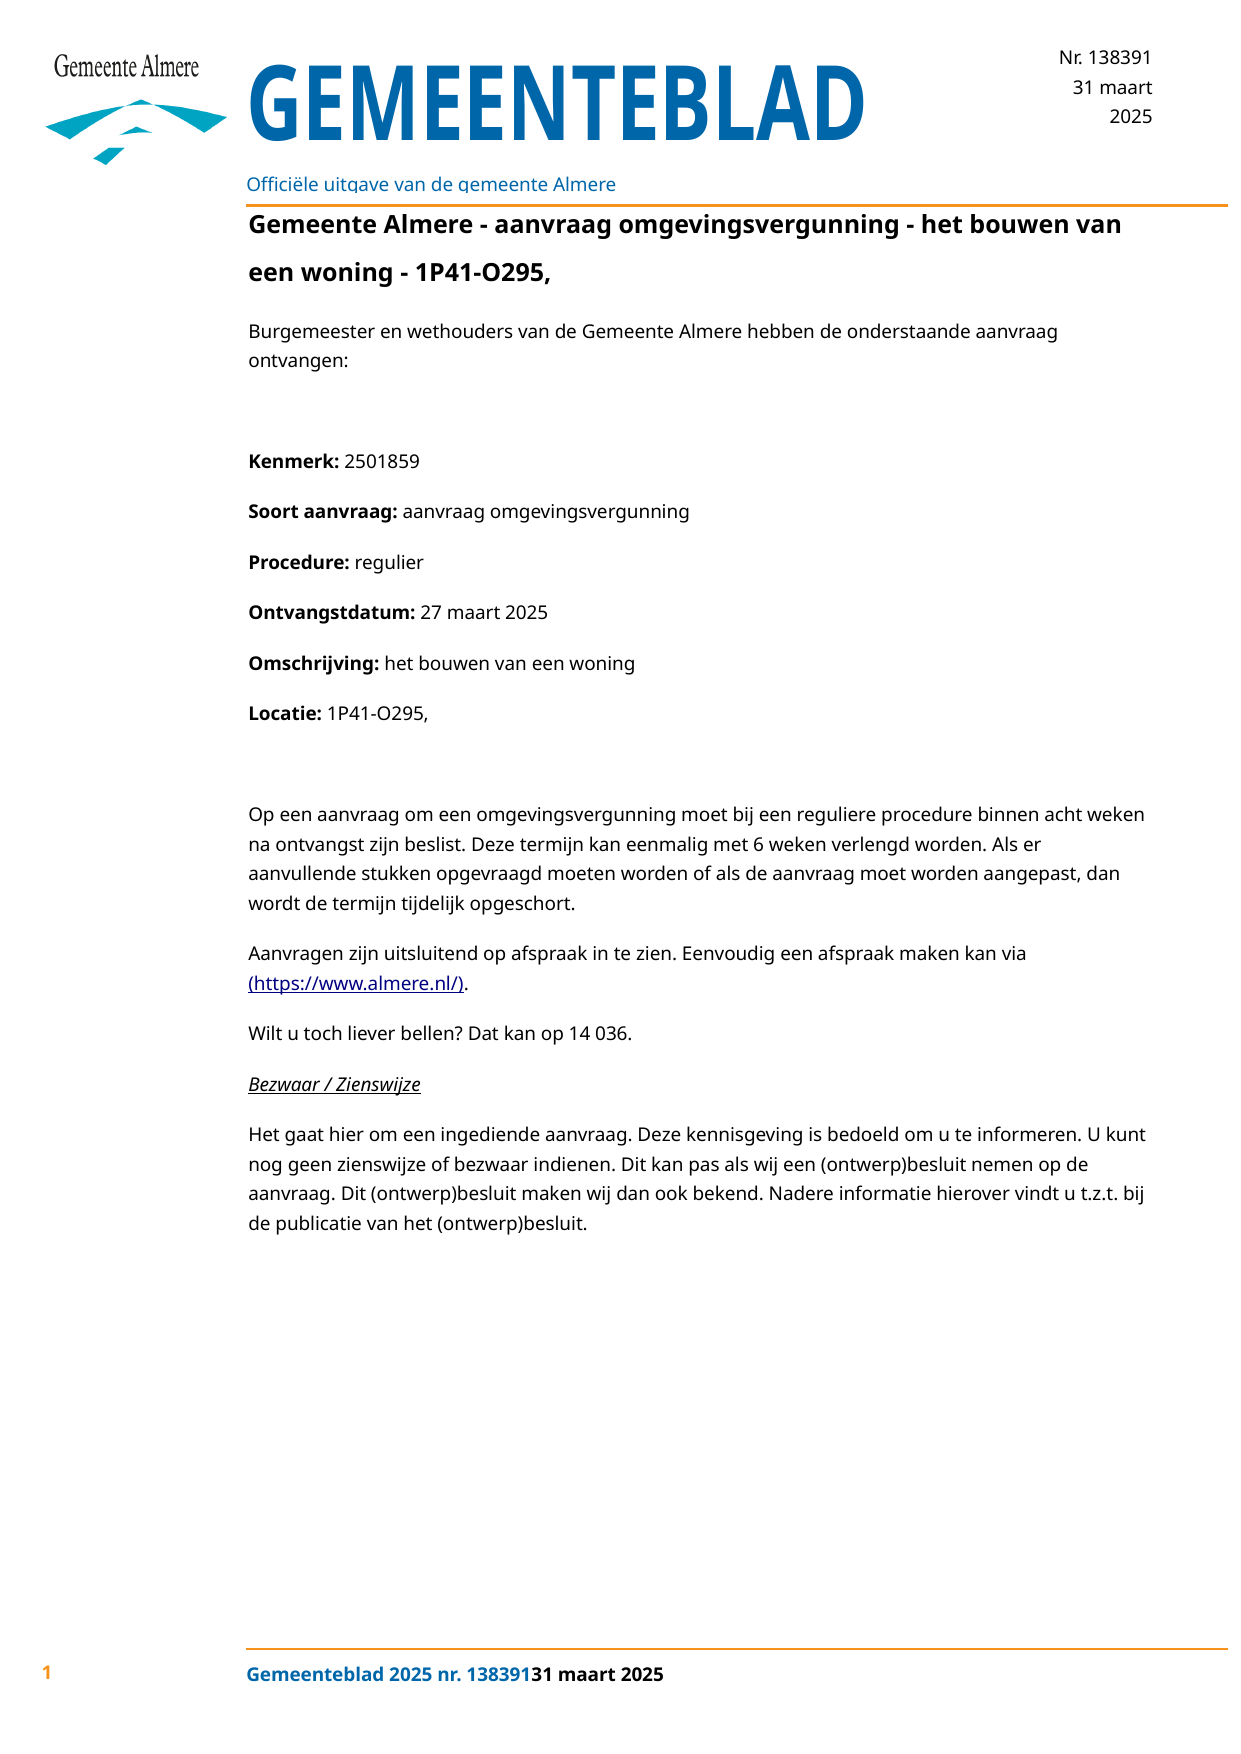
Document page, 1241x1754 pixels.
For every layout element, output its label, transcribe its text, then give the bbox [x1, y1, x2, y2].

text Soort aanvraag: aanvraag omgevingsvergunning [248, 499, 1152, 524]
text Burgemeester en wethouders van de Gemeente Almere hebben de onderstaande aanvraag ontvangen: [248, 318, 1152, 373]
text Het gaat hier om een ingediende aanvraag. Deze kennisgeving is bedoeld om u te informeren. U kunt nog geen zienswijze of bezwaar indienen. Dit kan pas als wij een (ontwerp)besluit nemen op de aanvraag. Dit (ontwerp)besluit maken wij dan ook bekend. Nadere informatie hierover vindt u t.z.t. bij de publicatie van het (ontwerp)besluit. [248, 1121, 1152, 1236]
text Aanvragen zijn uitsluitend op afspraak in te zien. Eenvoudig een afspraak maken kan via (https://www.almere.nl/). [248, 940, 1152, 996]
text Op een aanvraag om een omgevingsvergunning moet bij een reguliere procedure binnen acht weken na ontvangst zijn beslist. Deze termijn kan eenmalig met 6 weken verlengd worden. Als er aanvullende stukken opgevraagd moeten worden of als de aanvraag moet worden aangepast, dan wordt de termijn tijdelijk opgeschort. [248, 801, 1152, 916]
text Omschrijving: het bouwen van een woning [248, 650, 1152, 676]
text Ontvangstdatum: 27 maart 2025 [248, 599, 1152, 625]
text Bezwaar / Zienswijze [248, 1071, 1152, 1097]
picture [41, 47, 231, 172]
text Locatie: 1P41-O295, [248, 700, 1152, 726]
text Gemeente Almere - aanvraag omgevingsvergunning - het bouwen van een woning - 1P41-O295, [248, 207, 1152, 288]
text Wilt u toch liever bellen? Dat kan op 14 036. [248, 1020, 1152, 1046]
text Kenmerk: 2501859 [248, 448, 1152, 474]
text Procedure: regulier [248, 549, 1152, 575]
